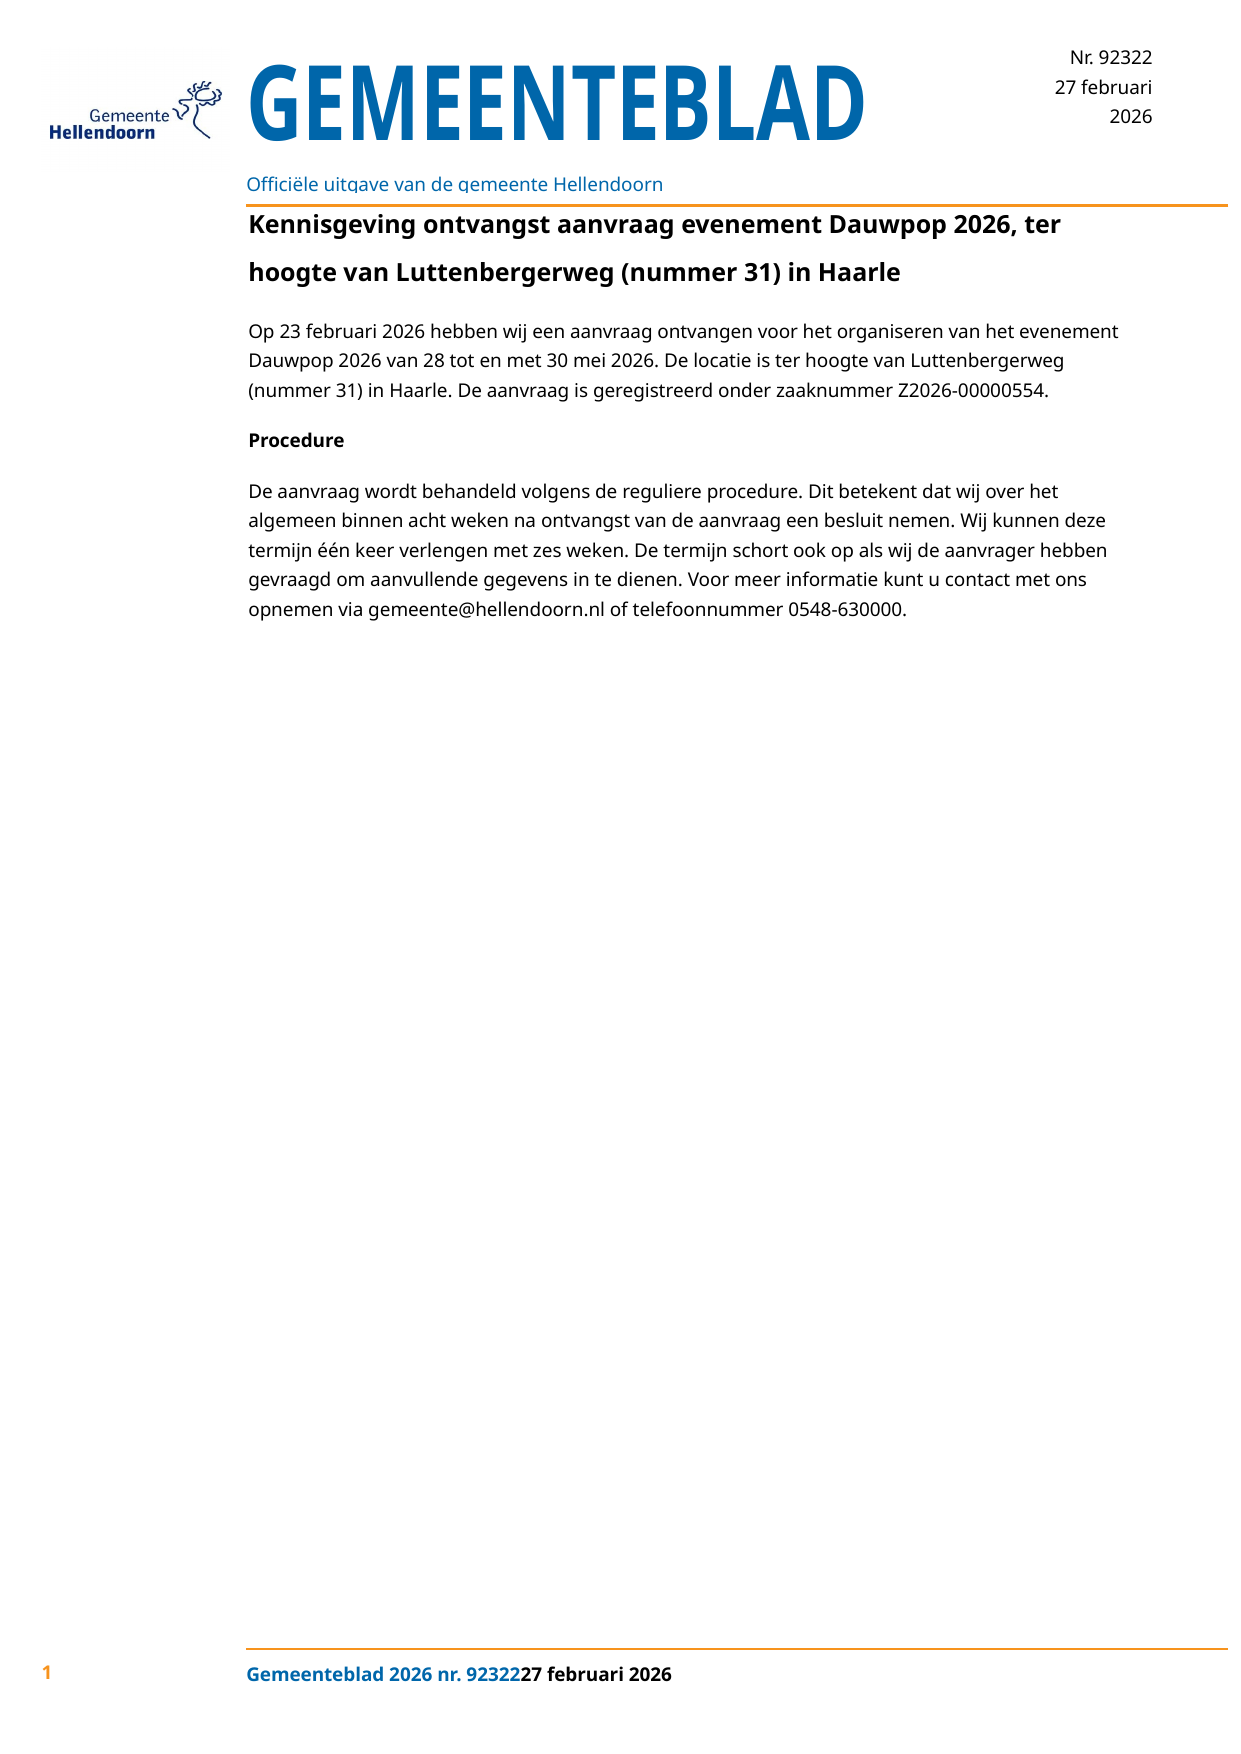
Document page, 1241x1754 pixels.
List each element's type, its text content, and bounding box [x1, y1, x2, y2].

text Procedure [248, 427, 1152, 453]
text De aanvraag wordt behandeld volgens de reguliere procedure. Dit betekent dat wij over het algemeen binnen acht weken na ontvangst van de aanvraag een besluit nemen. Wij kunnen deze termijn één keer verlengen met zes weken. De termijn schort ook op als wij de aanvrager hebben gevraagd om aanvullende gegevens in te dienen. Voor meer informatie kunt u contact met ons opnemen via gemeente@hellendoorn.nl of telefoonnummer 0548-630000. [248, 478, 1152, 622]
text Op 23 februari 2026 hebben wij een aanvraag ontvangen voor het organiseren van het evenement Dauwpop 2026 van 28 tot en met 30 mei 2026. De locatie is ter hoogte van Luttenbergerweg (nummer 31) in Haarle. De aanvraag is geregistreerd onder zaaknummer Z2026-00000554. [248, 318, 1152, 403]
text Kennisgeving ontvangst aanvraag evenement Dauwpop 2026, ter hoogte van Luttenbergerweg (nummer 31) in Haarle [248, 207, 1152, 288]
picture [41, 47, 231, 172]
